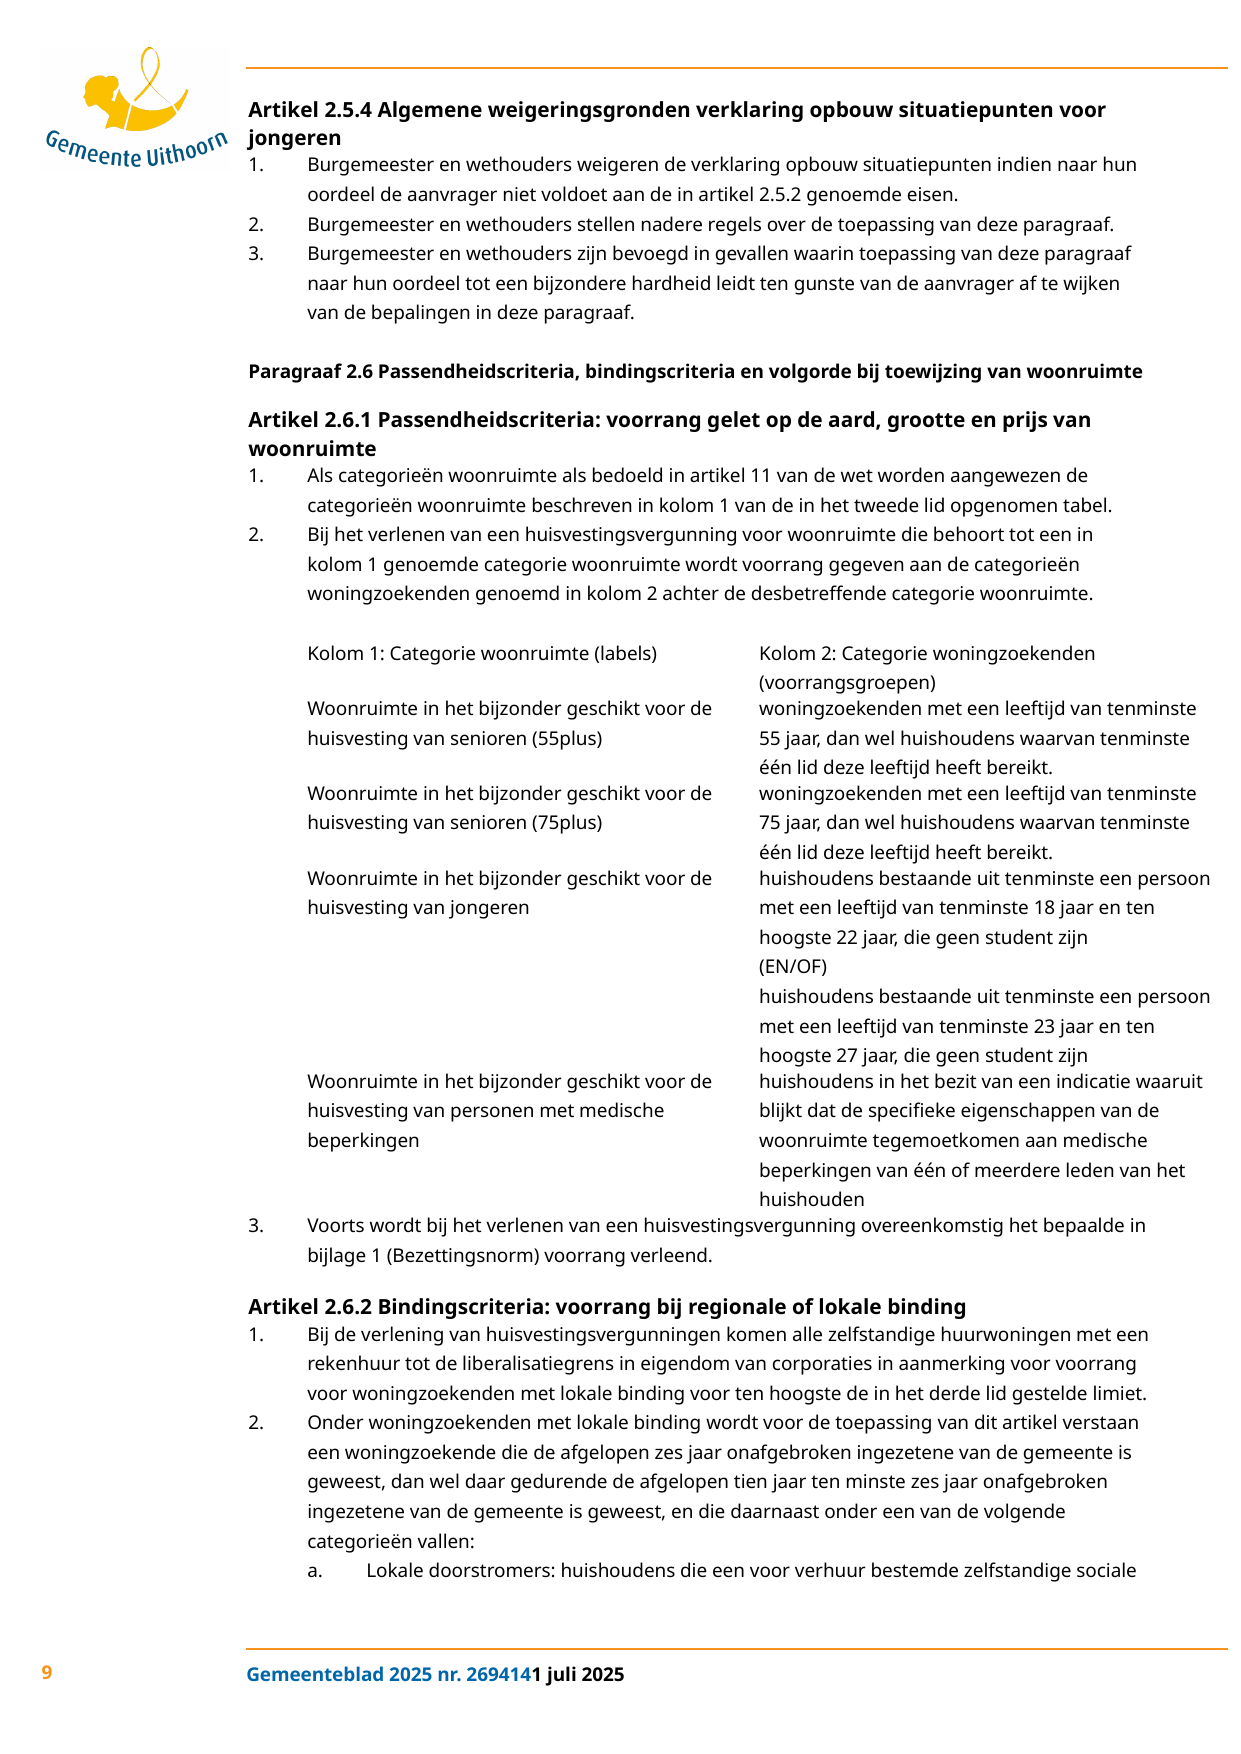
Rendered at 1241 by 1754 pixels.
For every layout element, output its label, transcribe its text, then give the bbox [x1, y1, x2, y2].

list Burgemeester en wethouders zijn bevoegd in gevallen waarin toepassing van deze paragraaf naar hun oordeel tot een bijzondere hardheid leidt ten gunste van de aanvrager af te wijken van de bepalingen in deze paragraaf. [248, 240, 1152, 325]
text Artikel 2.6.1 Passendheidscriteria: voorrang gelet op de aard, grootte en prijs van woonruimte [248, 405, 1152, 462]
list Onder woningzoekenden met lokale binding wordt voor de toepassing van dit artikel verstaan een woningzoekende die de afgelopen zes jaar onafgebroken ingezetene van de gemeente is geweest, dan wel daar gedurende de afgelopen tien jaar ten minste zes jaar onafgebroken ingezetene van de gemeente is geweest, en die daarnaast onder een van de volgende categorieën vallen: [248, 1409, 1152, 1553]
list Bij het verlenen van een huisvestingsvergunning voor woonruimte die behoort tot een in kolom 1 genoemde categorie woonruimte wordt voorrang gegeven aan de categorieën woningzoekenden genoemd in kolom 2 achter de desbetreffende categorie woonruimte. [248, 521, 1152, 606]
table_cell woningzoekenden met een leeftijd van tenminste 55 jaar, dan wel huishoudens waarvan tenminste één lid deze leeftijd heeft bereikt. [759, 695, 1211, 780]
list Bij de verlening van huisvestingsvergunningen komen alle zelfstandige huurwoningen met een rekenhuur tot de liberalisatiegrens in eigendom van corporaties in aanmerking voor voorrang voor woningzoekenden met lokale binding voor ten hoogste de in het derde lid gestelde limiet. [248, 1321, 1152, 1406]
list Lokale doorstromers: huishoudens die een voor verhuur bestemde zelfstandige sociale [307, 1557, 1152, 1583]
list Burgemeester en wethouders weigeren de verklaring opbouw situatiepunten indien naar hun oordeel de aanvrager niet voldoet aan de in artikel 2.5.2 genoemde eisen. [248, 152, 1152, 207]
text Artikel 2.5.4 Algemene weigeringsgronden verklaring opbouw situatiepunten voor jongeren [248, 95, 1152, 152]
table_cell Woonruimte in het bijzonder geschikt voor de huisvesting van personen met medische beperkingen [307, 1068, 759, 1212]
list Voorts wordt bij het verlenen van een huisvestingsvergunning overeenkomstig het bepaalde in bijlage 1 (Bezettingsnorm) voorrang verleend. [248, 1212, 1152, 1268]
text Artikel 2.6.2 Bindingscriteria: voorrang bij regionale of lokale binding [248, 1292, 1152, 1321]
picture [41, 47, 231, 172]
table_cell huishoudens in het bezit van een indicatie waaruit blijkt dat de specifieke eigenschappen van de woonruimte tegemoetkomen aan medische beperkingen van één of meerdere leden van het huishouden [759, 1068, 1211, 1212]
table_cell Woonruimte in het bijzonder geschikt voor de huisvesting van senioren (55plus) [307, 695, 759, 780]
list Burgemeester en wethouders stellen nadere regels over de toepassing van deze paragraaf. [248, 211, 1152, 237]
table_cell huishoudens bestaande uit tenminste een persoon met een leeftijd van tenminste 18 jaar en ten hoogste 22 jaar, die geen student zijn (EN/OF) huishoudens bestaande uit tenminste een persoon met een leeftijd van tenminste 23 jaar en ten hoogste 27 jaar, die geen student zijn [759, 865, 1211, 1068]
table_cell Woonruimte in het bijzonder geschikt voor de huisvesting van jongeren [307, 865, 759, 1068]
table_header Kolom 2: Categorie woningzoekenden (voorrangsgroepen) [759, 640, 1211, 695]
table_cell Woonruimte in het bijzonder geschikt voor de huisvesting van senioren (75plus) [307, 780, 759, 865]
list Als categorieën woonruimte als bedoeld in artikel 11 van de wet worden aangewezen de categorieën woonruimte beschreven in kolom 1 van de in het tweede lid opgenomen tabel. [248, 462, 1152, 517]
table_cell woningzoekenden met een leeftijd van tenminste 75 jaar, dan wel huishoudens waarvan tenminste één lid deze leeftijd heeft bereikt. [759, 780, 1211, 865]
table_header Kolom 1: Categorie woonruimte (labels) [307, 640, 759, 695]
text Paragraaf 2.6 Passendheidscriteria, bindingscriteria en volgorde bij toewijzing van woonruimte [248, 359, 1152, 384]
